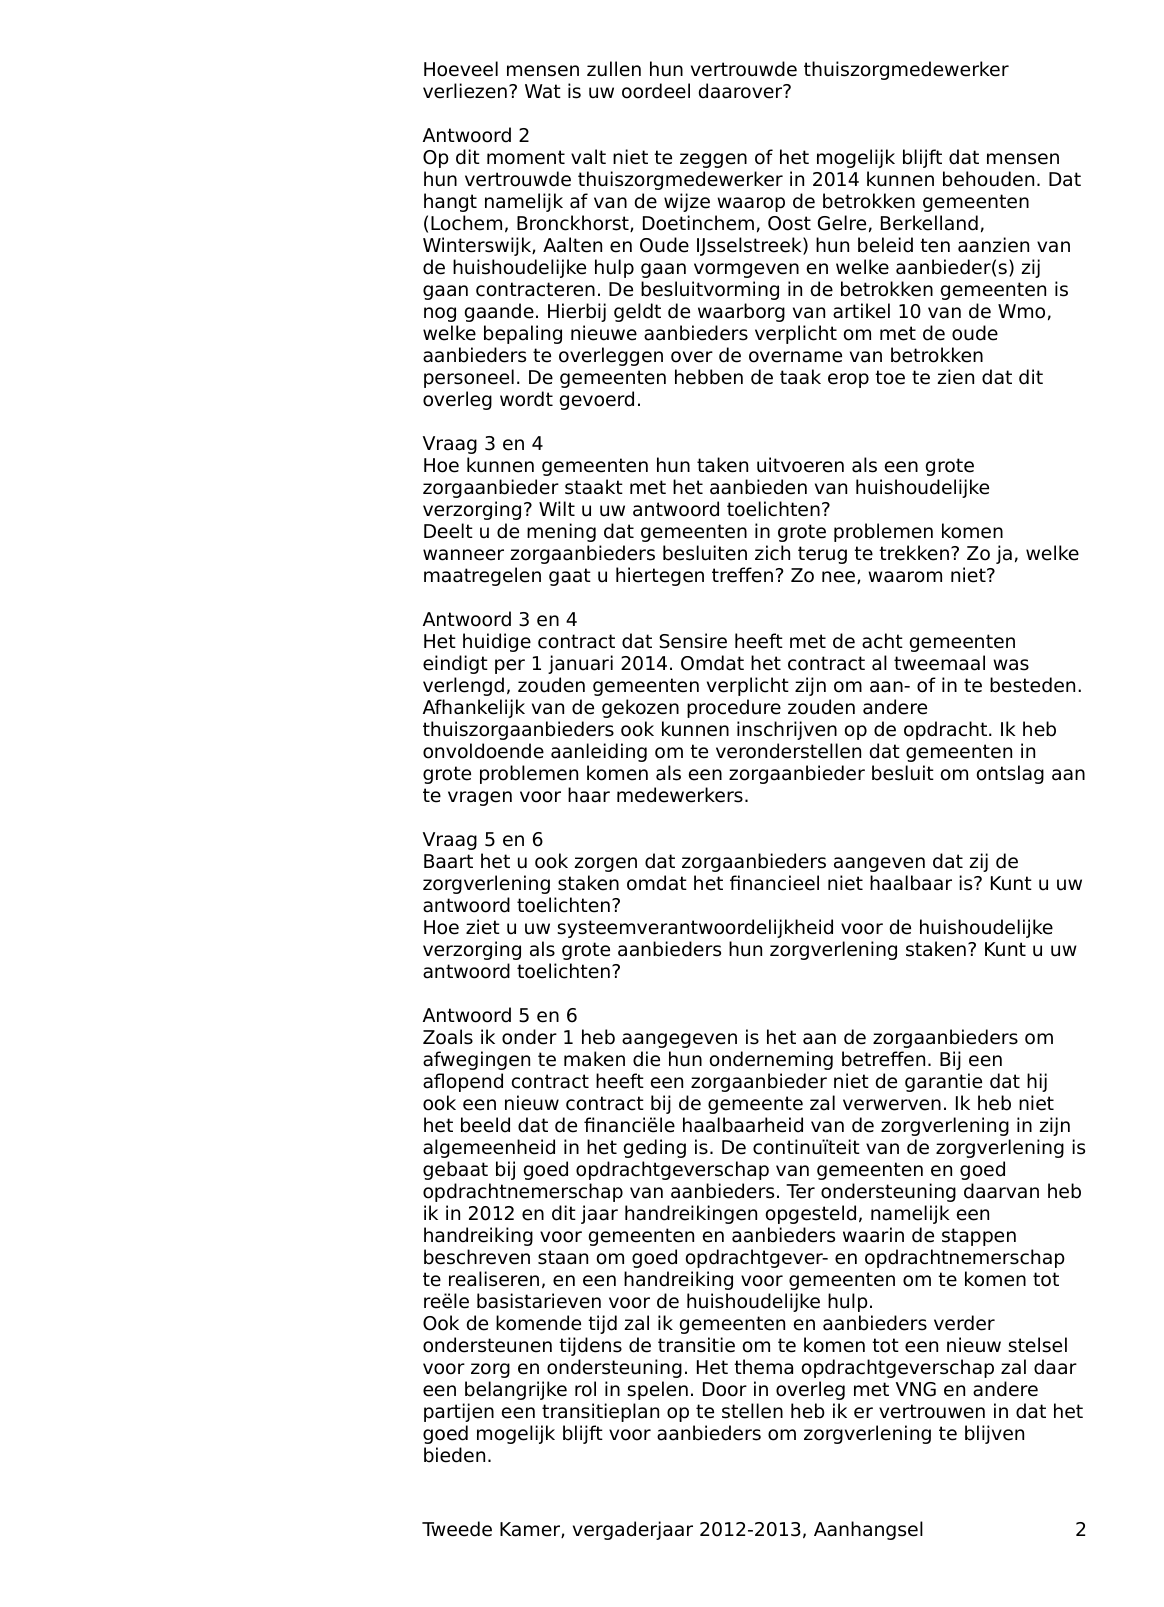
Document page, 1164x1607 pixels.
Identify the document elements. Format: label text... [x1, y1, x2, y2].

text Antwoord 3 en 4 [422, 609, 1087, 631]
text Op dit moment valt niet te zeggen of het mogelijk blijft dat mensen hun vertrouwde thuiszorgmedewerker in 2014 kunnen behouden. Dat hangt namelijk af van de wijze waarop de betrokken gemeenten (Lochem, Bronckhorst, Doetinchem, Oost Gelre, Berkelland, Winterswijk, Aalten en Oude IJsselstreek) hun beleid ten aanzien van de huishoudelijke hulp gaan vormgeven en welke aanbieder(s) zij gaan contracteren. De besluitvorming in de betrokken gemeenten is nog gaande. Hierbij geldt de waarborg van artikel 10 van de Wmo, welke bepaling nieuwe aanbieders verplicht om met de oude aanbieders te overleggen over de overname van betrokken personeel. De gemeenten hebben de taak erop toe te zien dat dit overleg wordt gevoerd. [422, 147, 1087, 411]
text Ook de komende tijd zal ik gemeenten en aanbieders verder ondersteunen tijdens de transitie om te komen tot een nieuw stelsel voor zorg en ondersteuning. Het thema opdrachtgeverschap zal daar een belangrijke rol in spelen. Door in overleg met VNG en andere partijen een transitieplan op te stellen heb ik er vertrouwen in dat het goed mogelijk blijft voor aanbieders om zorgverlening te blijven bieden. [422, 1313, 1087, 1467]
text Hoeveel mensen zullen hun vertrouwde thuiszorgmedewerker verliezen? Wat is uw oordeel daarover? [422, 59, 1087, 103]
text Vraag 3 en 4 [422, 433, 1087, 455]
text Baart het u ook zorgen dat zorgaanbieders aangeven dat zij de zorgverlening staken omdat het financieel niet haalbaar is? Kunt u uw antwoord toelichten? [422, 851, 1087, 917]
text Hoe ziet u uw systeemverantwoordelijkheid voor de huishoudelijke verzorging als grote aanbieders hun zorgverlening staken? Kunt u uw antwoord toelichten? [422, 917, 1087, 983]
text Hoe kunnen gemeenten hun taken uitvoeren als een grote zorgaanbieder staakt met het aanbieden van huishoudelijke verzorging? Wilt u uw antwoord toelichten? [422, 455, 1087, 521]
text Antwoord 5 en 6 [422, 1005, 1087, 1027]
text Zoals ik onder 1 heb aangegeven is het aan de zorgaanbieders om afwegingen te maken die hun onderneming betreffen. Bij een aflopend contract heeft een zorgaanbieder niet de garantie dat hij ook een nieuw contract bij de gemeente zal verwerven. Ik heb niet het beeld dat de financiële haalbaarheid van de zorgverlening in zijn algemeenheid in het geding is. De continuïteit van de zorgverlening is gebaat bij goed opdrachtgeverschap van gemeenten en goed opdrachtnemerschap van aanbieders. Ter ondersteuning daarvan heb ik in 2012 en dit jaar handreikingen opgesteld, namelijk een handreiking voor gemeenten en aanbieders waarin de stappen beschreven staan om goed opdrachtgever- en opdrachtnemerschap te realiseren, en een handreiking voor gemeenten om te komen tot reële basistarieven voor de huishoudelijke hulp. [422, 1027, 1087, 1313]
text Vraag 5 en 6 [422, 829, 1087, 851]
text Deelt u de mening dat gemeenten in grote problemen komen wanneer zorgaanbieders besluiten zich terug te trekken? Zo ja, welke maatregelen gaat u hiertegen treffen? Zo nee, waarom niet? [422, 521, 1087, 587]
text Het huidige contract dat Sensire heeft met de acht gemeenten eindigt per 1 januari 2014. Omdat het contract al tweemaal was verlengd, zouden gemeenten verplicht zijn om aan- of in te besteden. Afhankelijk van de gekozen procedure zouden andere thuiszorgaanbieders ook kunnen inschrijven op de opdracht. Ik heb onvoldoende aanleiding om te veronderstellen dat gemeenten in grote problemen komen als een zorgaanbieder besluit om ontslag aan te vragen voor haar medewerkers. [422, 631, 1087, 807]
text Antwoord 2 [422, 125, 1087, 147]
